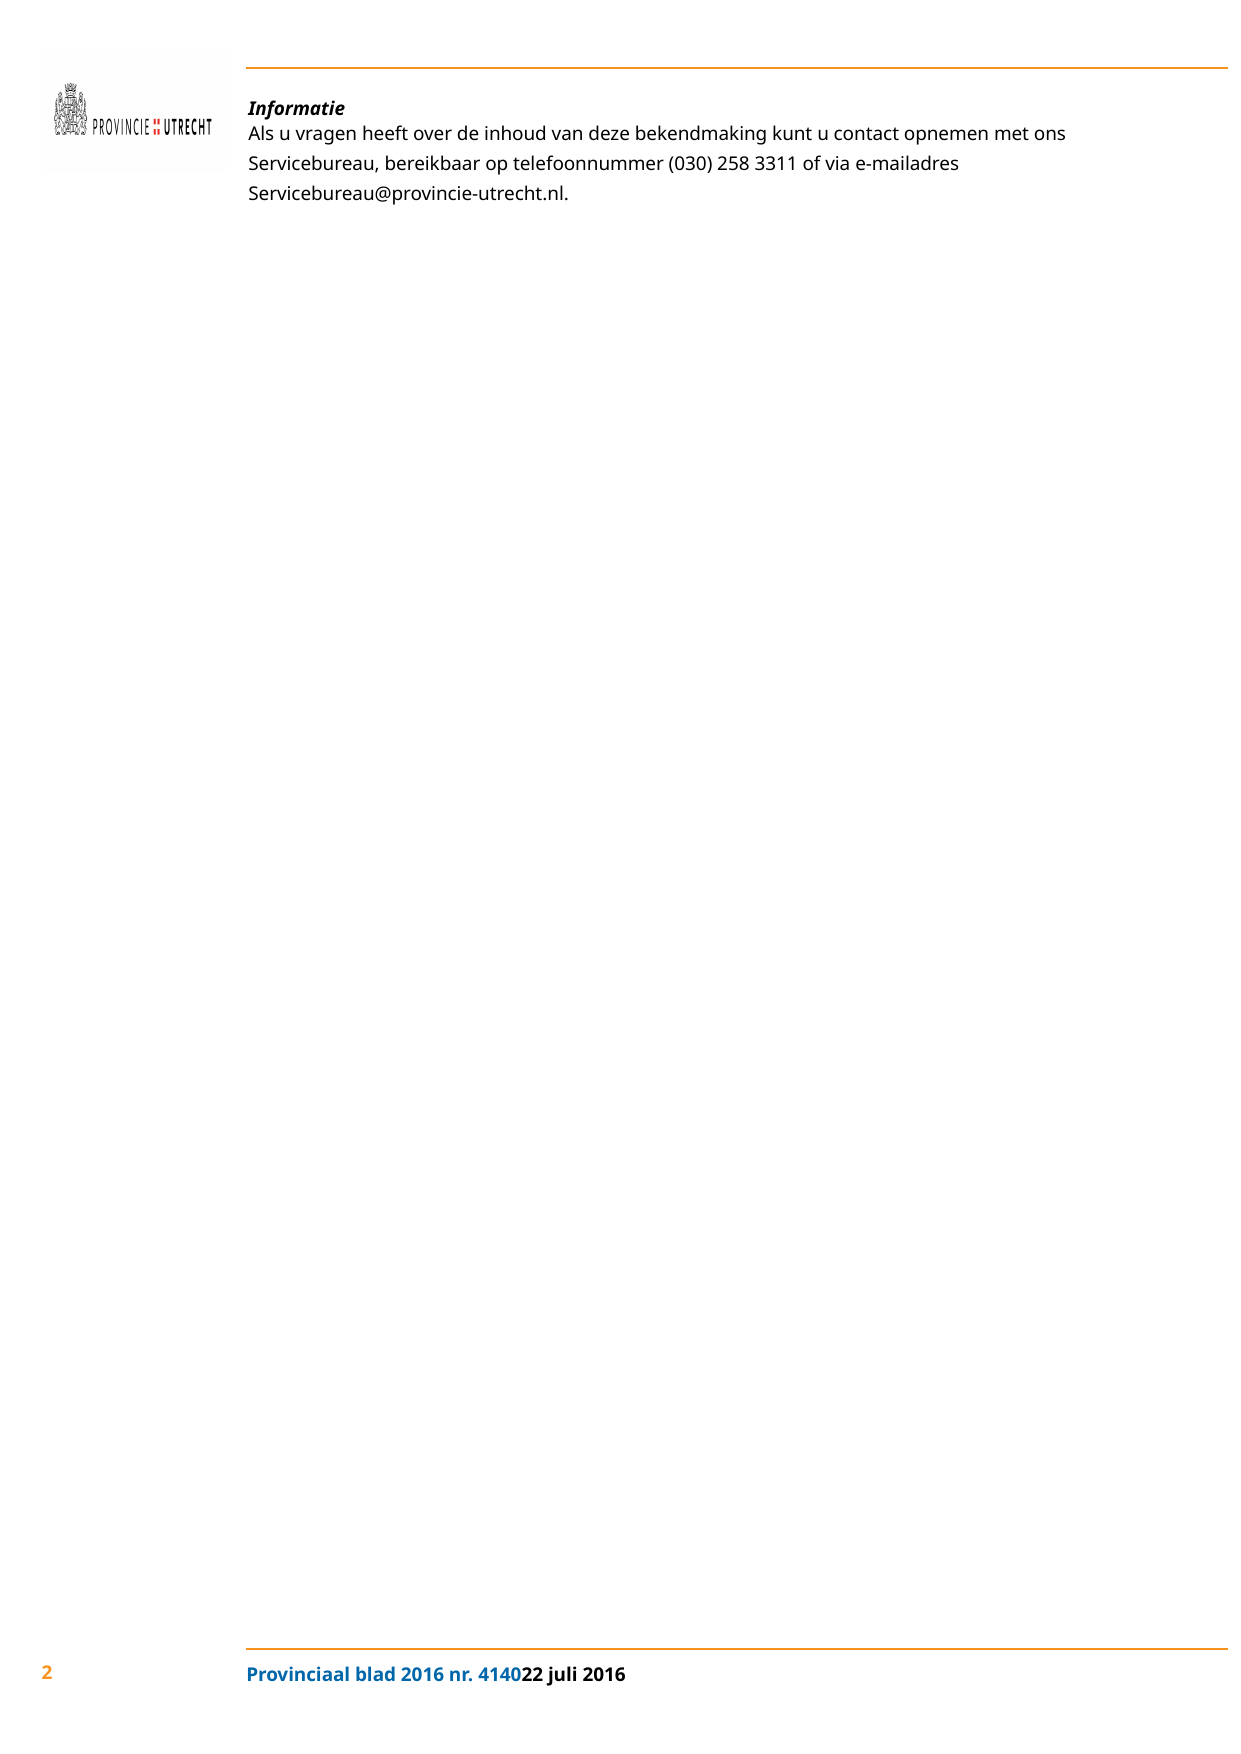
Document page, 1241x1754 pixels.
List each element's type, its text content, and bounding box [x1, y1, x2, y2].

text Als u vragen heeft over de inhoud van deze bekendmaking kunt u contact opnemen met ons Servicebureau, bereikbaar op telefoonnummer (030) 258 3311 of via e-mailadres Servicebureau@provincie-utrecht.nl. [248, 121, 1152, 205]
picture [41, 47, 231, 172]
text Informatie [248, 95, 1152, 121]
